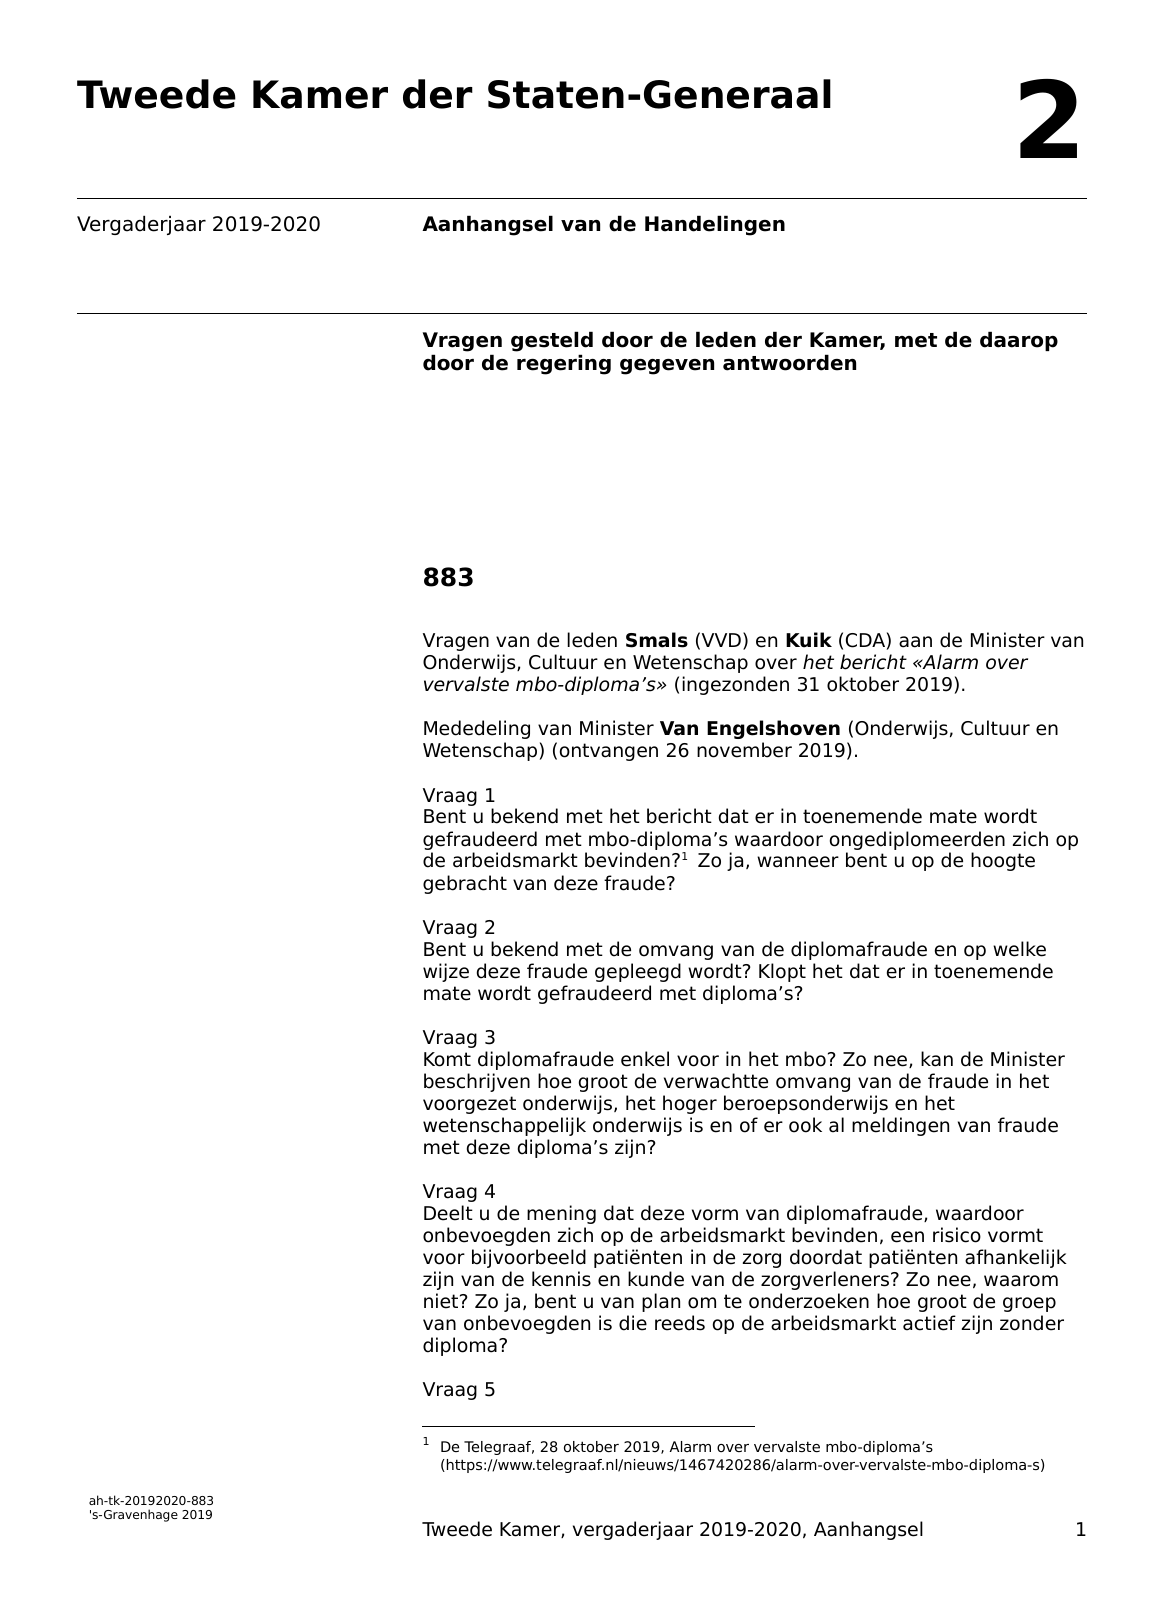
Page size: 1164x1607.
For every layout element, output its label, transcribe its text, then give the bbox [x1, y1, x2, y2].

table_header 2 [886, 59, 1087, 198]
text 's-Gravenhage 2019 [88, 1508, 323, 1522]
table_cell [77, 314, 422, 375]
text ah-tk-20192020-883 [88, 1494, 323, 1508]
text De Telegraaf, 28 oktober 2019, Alarm over vervalste mbo-diploma’s (https://www.telegraaf.nl/nieuws/1467420286/alarm-over-vervalste-mbo-diploma-s) [422, 1435, 1087, 1474]
text Vragen van de leden Smals (VVD) en Kuik (CDA) aan de Minister van Onderwijs, Cultuur en Wetenschap over het bericht «Alarm over vervalste mbo-diploma’s» (ingezonden 31 oktober 2019). [422, 630, 1087, 696]
text Vraag 1 [422, 784, 1087, 806]
table_cell Vragen gesteld door de leden der Kamer, met de daarop door de regering gegeven antwoorden [422, 314, 1087, 375]
table_cell Vergaderjaar 2019-2020 [77, 199, 422, 313]
text Vraag 3 [422, 1027, 1087, 1049]
text 883 [422, 563, 1087, 592]
table_cell Aanhangsel van de Handelingen [422, 199, 1087, 313]
text Vraag 4 [422, 1181, 1087, 1203]
text Bent u bekend met de omvang van de diplomafraude en op welke wijze deze fraude gepleegd wordt? Klopt het dat er in toenemende mate wordt gefraudeerd met diploma’s? [422, 938, 1087, 1004]
text Mededeling van Minister Van Engelshoven (Onderwijs, Cultuur en Wetenschap) (ontvangen 26 november 2019). [422, 718, 1087, 762]
text Bent u bekend met het bericht dat er in toenemende mate wordt gefraudeerd met mbo-diploma’s waardoor ongediplomeerden zich op de arbeidsmarkt bevinden? Zo ja, wanneer bent u op de hoogte gebracht van deze fraude? [422, 806, 1087, 894]
text Vraag 5 [422, 1379, 1087, 1401]
text Komt diplomafraude enkel voor in het mbo? Zo nee, kan de Minister beschrijven hoe groot de verwachtte omvang van de fraude in het voorgezet onderwijs, het hoger beroepsonderwijs en het wetenschappelijk onderwijs is en of er ook al meldingen van fraude met deze diploma’s zijn? [422, 1049, 1087, 1158]
text Vraag 2 [422, 917, 1087, 938]
table_header Tweede Kamer der Staten-Generaal [77, 59, 886, 198]
text Deelt u de mening dat deze vorm van diplomafraude, waardoor onbevoegden zich op de arbeidsmarkt bevinden, een risico vormt voor bijvoorbeeld patiënten in de zorg doordat patiënten afhankelijk zijn van de kennis en kunde van de zorgverleners? Zo nee, waarom niet? Zo ja, bent u van plan om te onderzoeken hoe groot de groep van onbevoegden is die reeds op de arbeidsmarkt actief zijn zonder diploma? [422, 1203, 1087, 1357]
